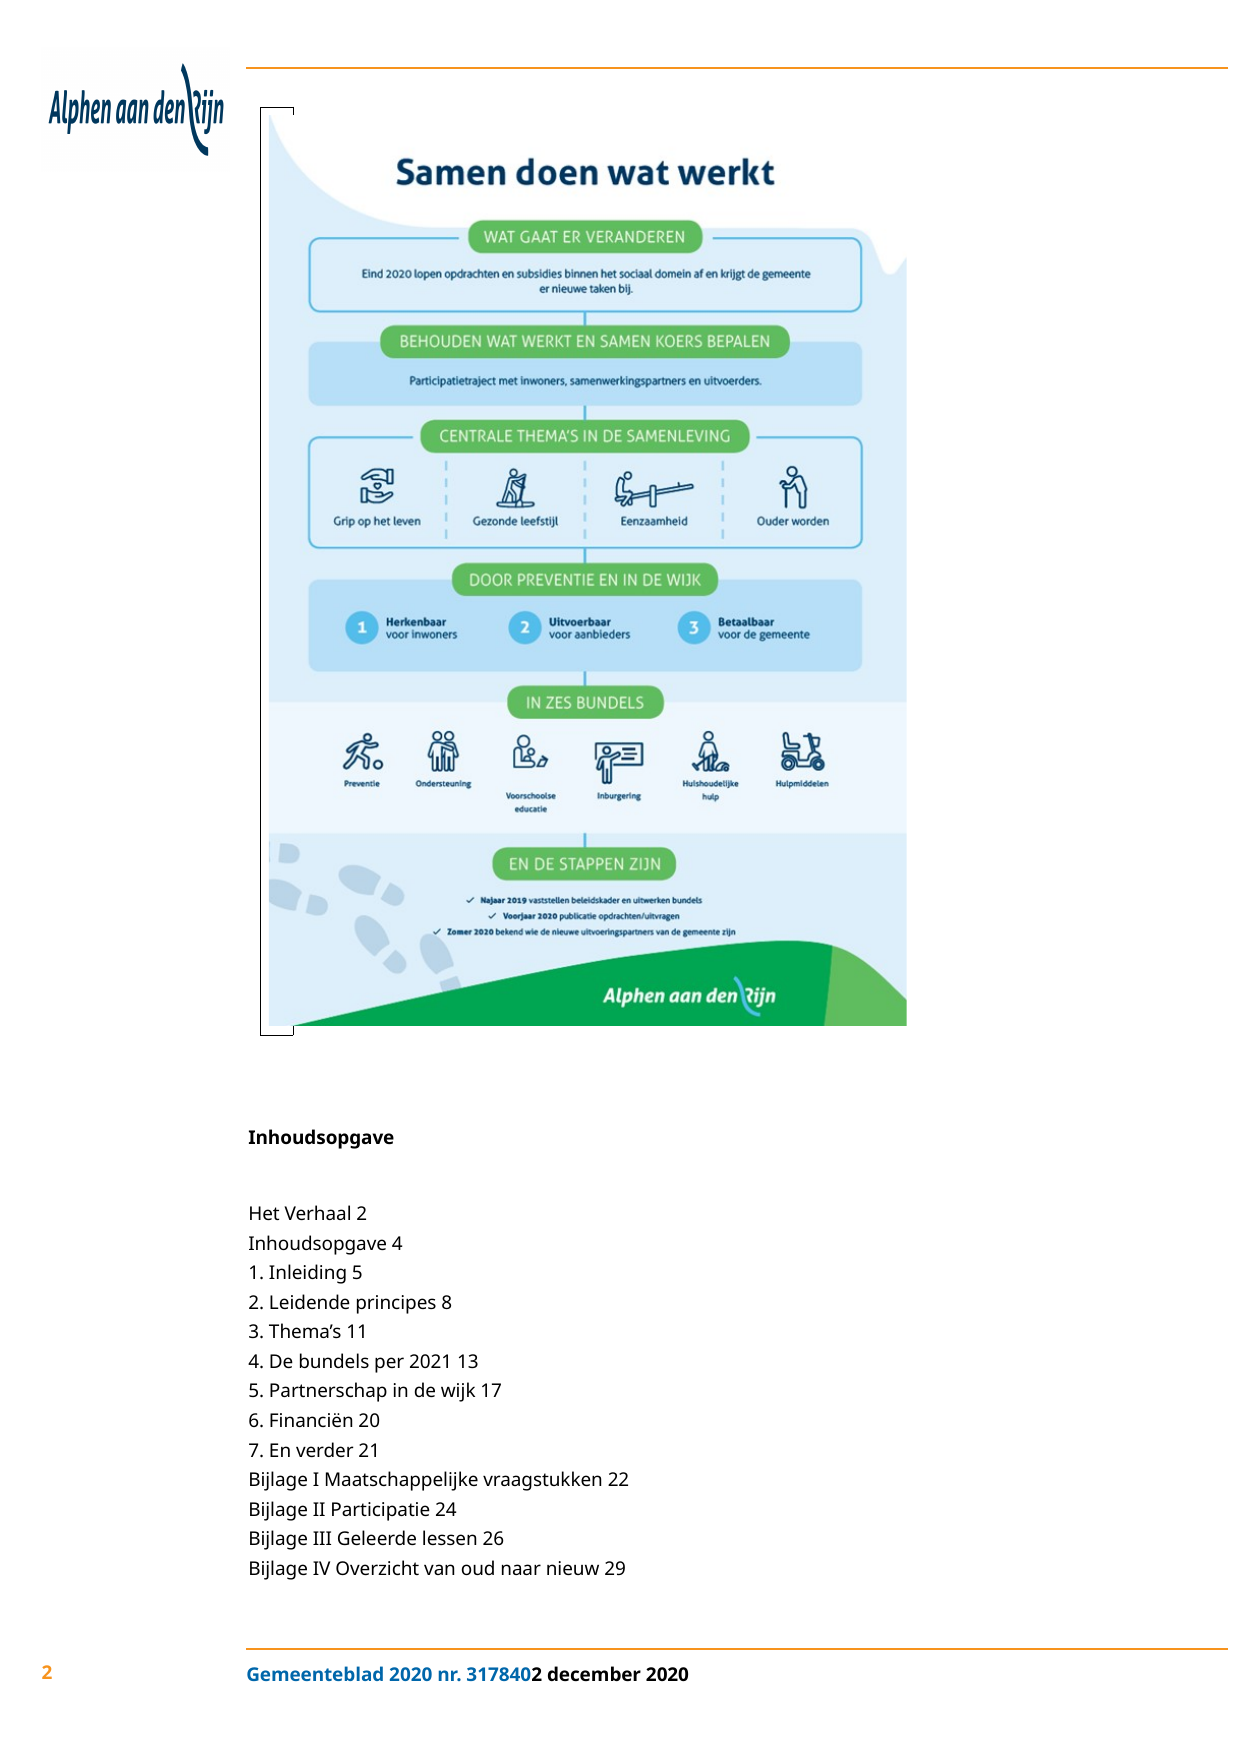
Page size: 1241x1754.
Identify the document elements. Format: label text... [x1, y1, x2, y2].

text Bijlage I Maatschappelijke vraagstukken 22 [248, 1466, 1152, 1492]
text 2. Leidende principes 8 [248, 1289, 1152, 1314]
text 6. Financiën 20 [248, 1407, 1152, 1433]
text Inhoudsopgave [248, 1122, 1152, 1151]
text 4. De bundels per 2021 13 [248, 1348, 1152, 1374]
text 1. Inleiding 5 [248, 1259, 1152, 1285]
text Bijlage II Participatie 24 [248, 1496, 1152, 1522]
text Bijlage III Geleerde lessen 26 [248, 1526, 1152, 1551]
text Het Verhaal 2 [248, 1200, 1152, 1226]
picture [41, 47, 231, 172]
picture [268, 115, 907, 1026]
text Bijlage IV Overzicht van oud naar nieuw 29 [248, 1555, 1152, 1581]
text Inhoudsopgave 4 [248, 1230, 1152, 1255]
text 5. Partnerschap in de wijk 17 [248, 1378, 1152, 1403]
text 7. En verder 21 [248, 1437, 1152, 1462]
text 3. Thema’s 11 [248, 1318, 1152, 1344]
